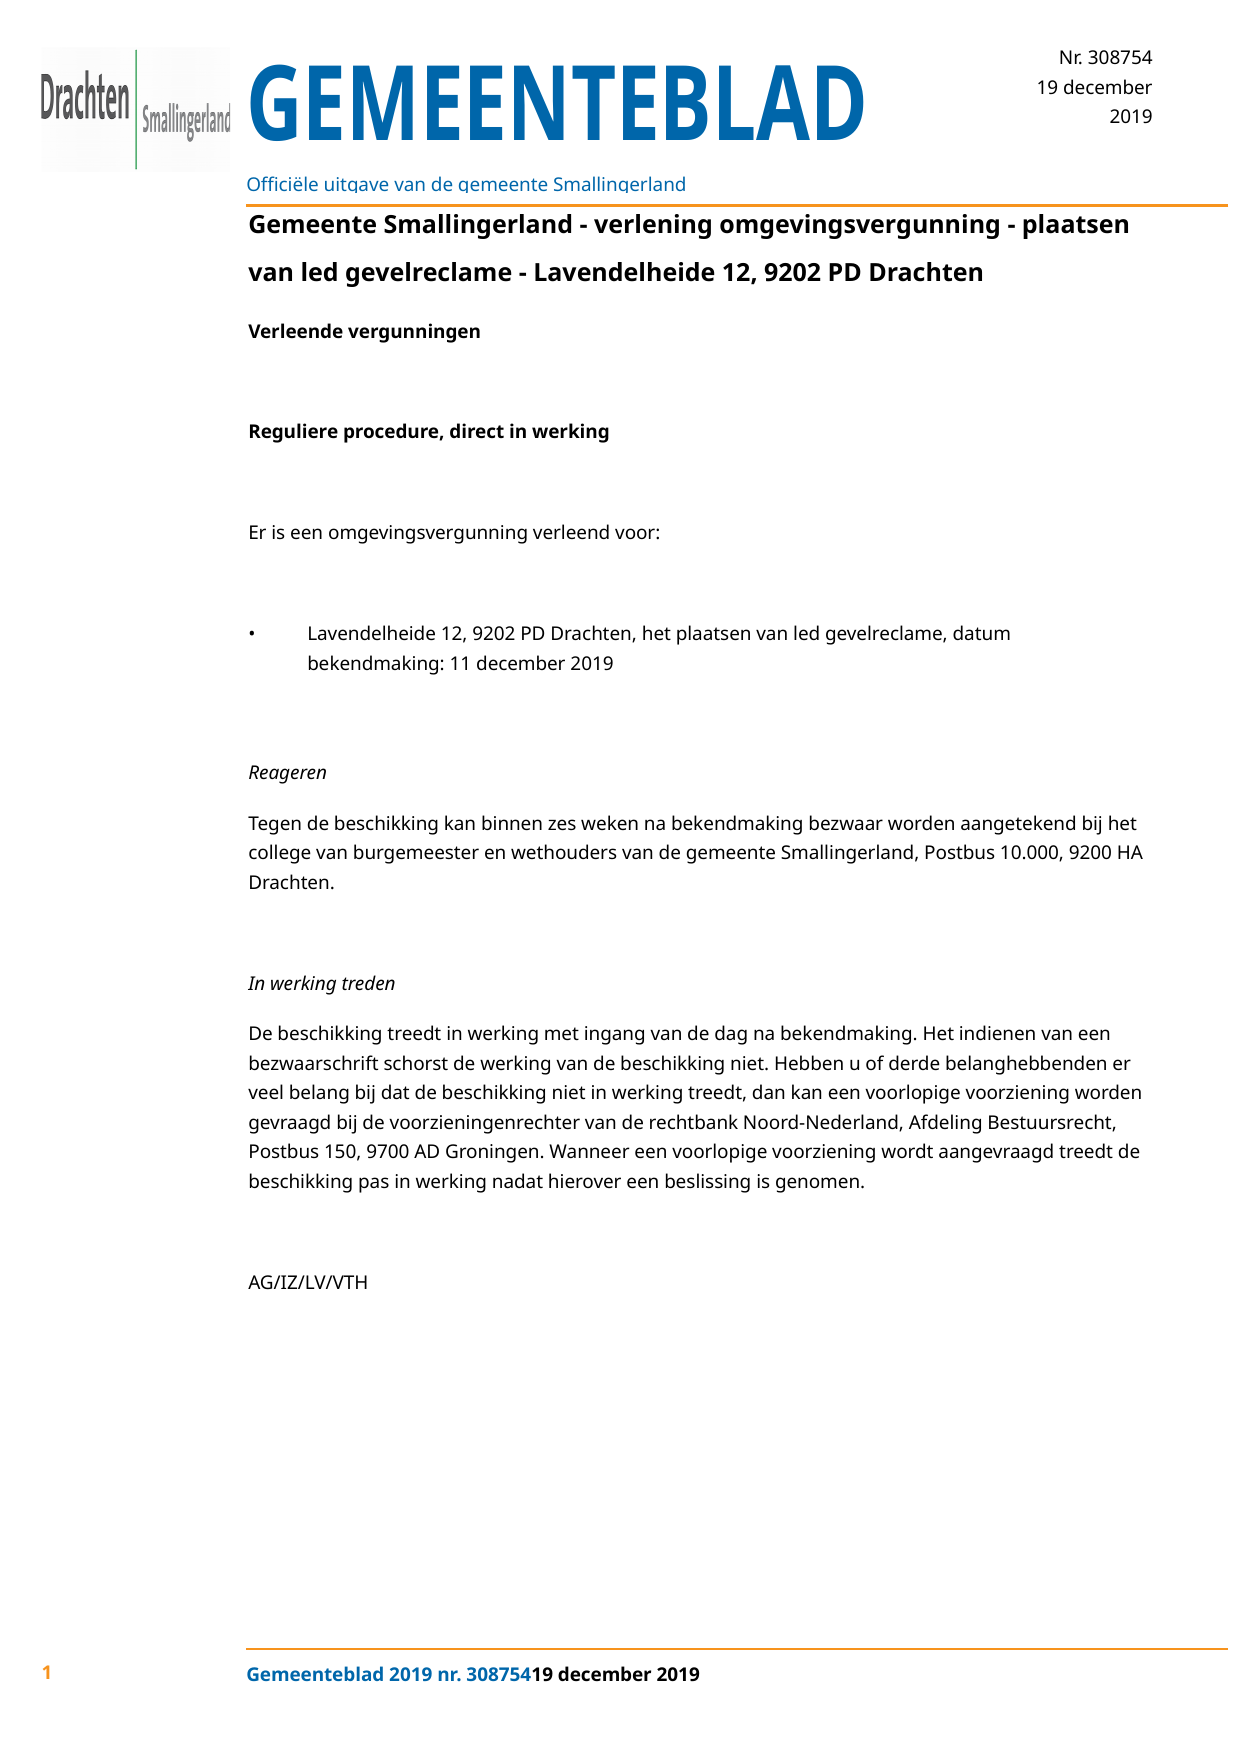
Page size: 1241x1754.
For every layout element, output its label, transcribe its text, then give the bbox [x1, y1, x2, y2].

text De beschikking treedt in werking met ingang van de dag na bekendmaking. Het indienen van een bezwaarschrift schorst de werking van de beschikking niet. Hebben u of derde belanghebbenden er veel belang bij dat de beschikking niet in werking treedt, dan kan een voorlopige voorziening worden gevraagd bij de voorzieningenrechter van de rechtbank Noord-Nederland, Afdeling Bestuursrecht, Postbus 150, 9700 AD Groningen. Wanneer een voorlopige voorziening wordt aangevraagd treedt de beschikking pas in werking nadat hierover een beslissing is genomen. [248, 1020, 1152, 1194]
text AG/IZ/LV/VTH [248, 1269, 1152, 1295]
text Gemeente Smallingerland - verlening omgevingsvergunning - plaatsen van led gevelreclame - Lavendelheide 12, 9202 PD Drachten [248, 207, 1152, 288]
picture [41, 47, 231, 172]
text Er is een omgevingsvergunning verleend voor: [248, 519, 1152, 545]
list Lavendelheide 12, 9202 PD Drachten, het plaatsen van led gevelreclame, datum bekendmaking: 11 december 2019 [248, 620, 1152, 676]
text Tegen de beschikking kan binnen zes weken na bekendmaking bezwaar worden aangetekend bij het college van burgemeester en wethouders van de gemeente Smallingerland, Postbus 10.000, 9200 HA Drachten. [248, 810, 1152, 895]
text Reageren [248, 759, 1152, 785]
text Verleende vergunningen [248, 318, 1152, 344]
text Reguliere procedure, direct in werking [248, 419, 1152, 444]
text In werking treden [248, 970, 1152, 996]
